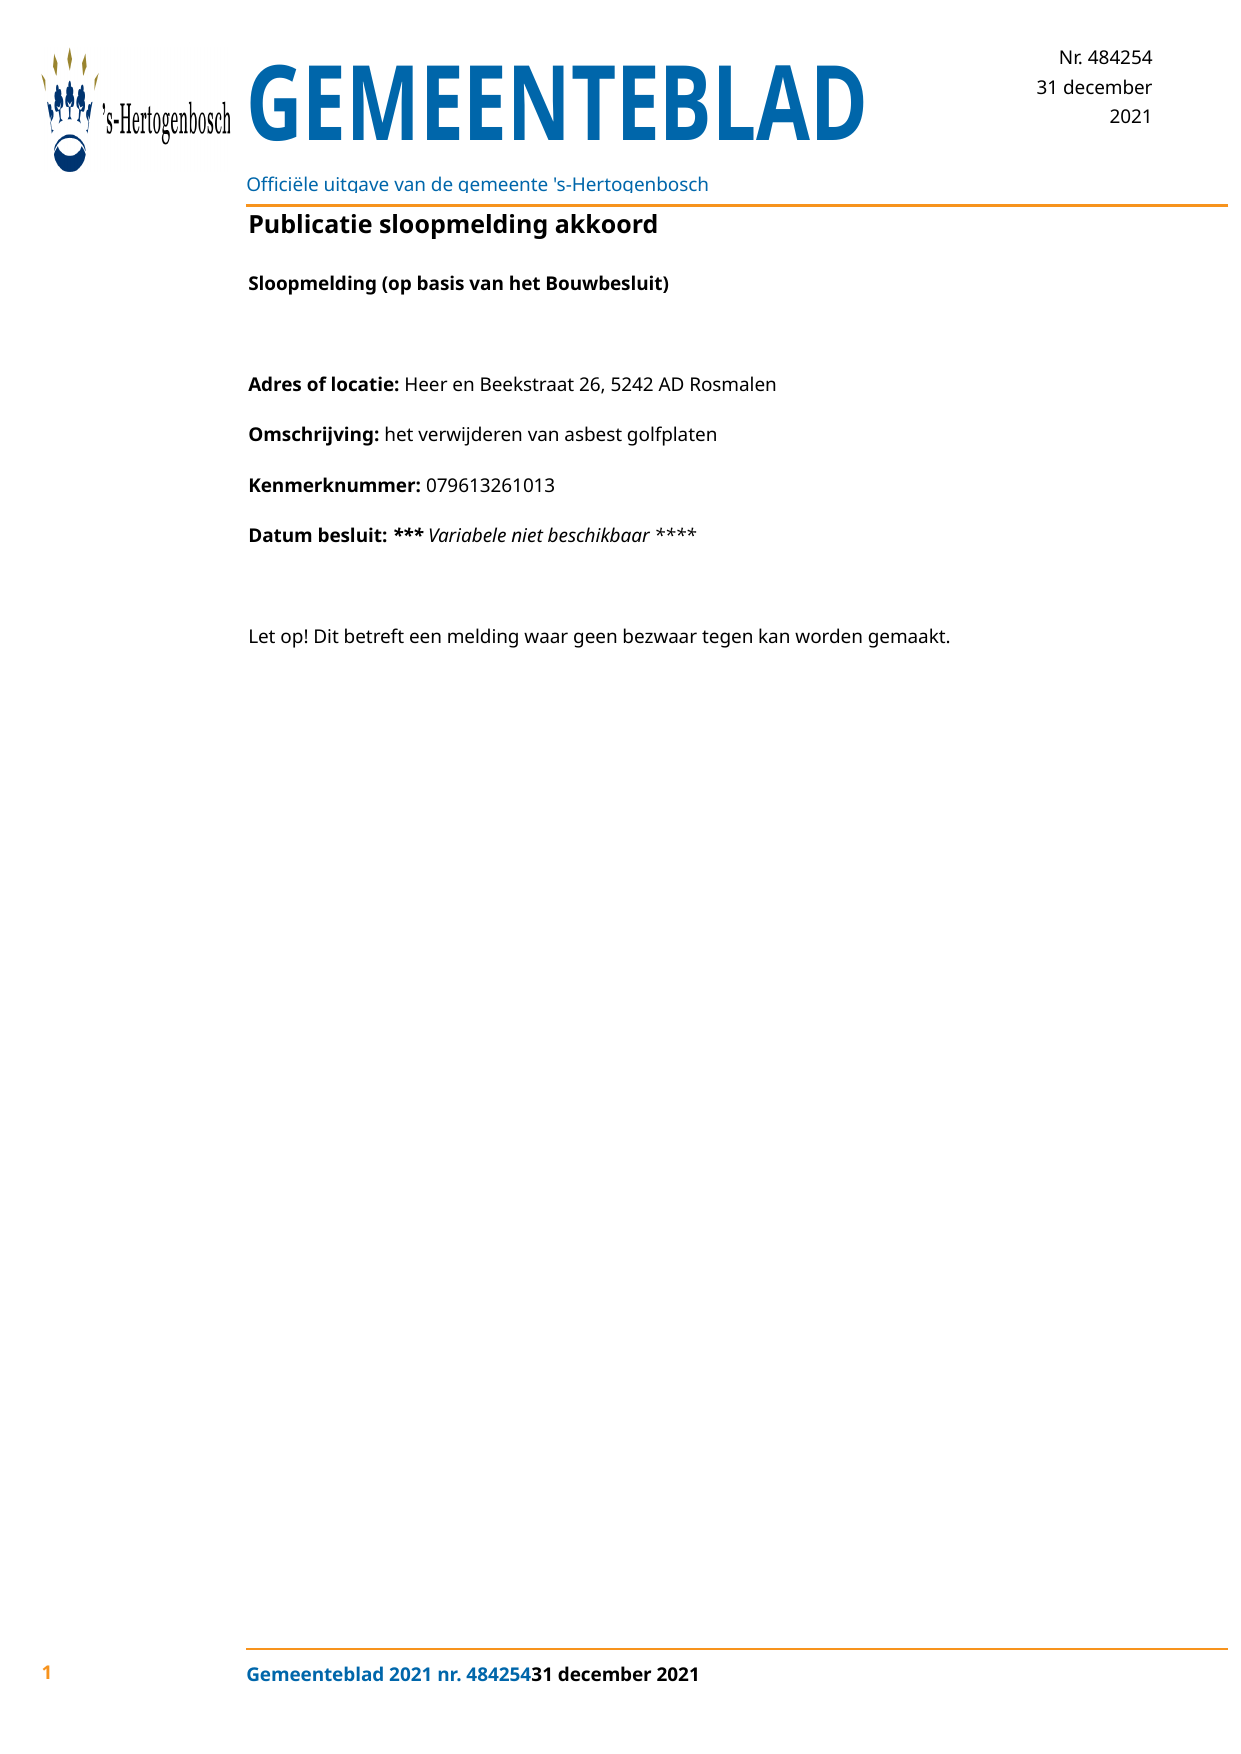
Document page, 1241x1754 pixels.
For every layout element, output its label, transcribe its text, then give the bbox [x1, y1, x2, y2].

text Datum besluit: *** Variabele niet beschikbaar **** [248, 522, 1152, 548]
text Sloopmelding (op basis van het Bouwbesluit) [248, 270, 1152, 296]
picture [41, 47, 231, 172]
text Let op! Dit betreft een melding waar geen bezwaar tegen kan worden gemaakt. [248, 623, 1152, 649]
text Publicatie sloopmelding akkoord [248, 207, 1152, 241]
text Kenmerknummer: 079613261013 [248, 472, 1152, 498]
text Adres of locatie: Heer en Beekstraat 26, 5242 AD Rosmalen [248, 371, 1152, 397]
text Omschrijving: het verwijderen van asbest golfplaten [248, 422, 1152, 447]
